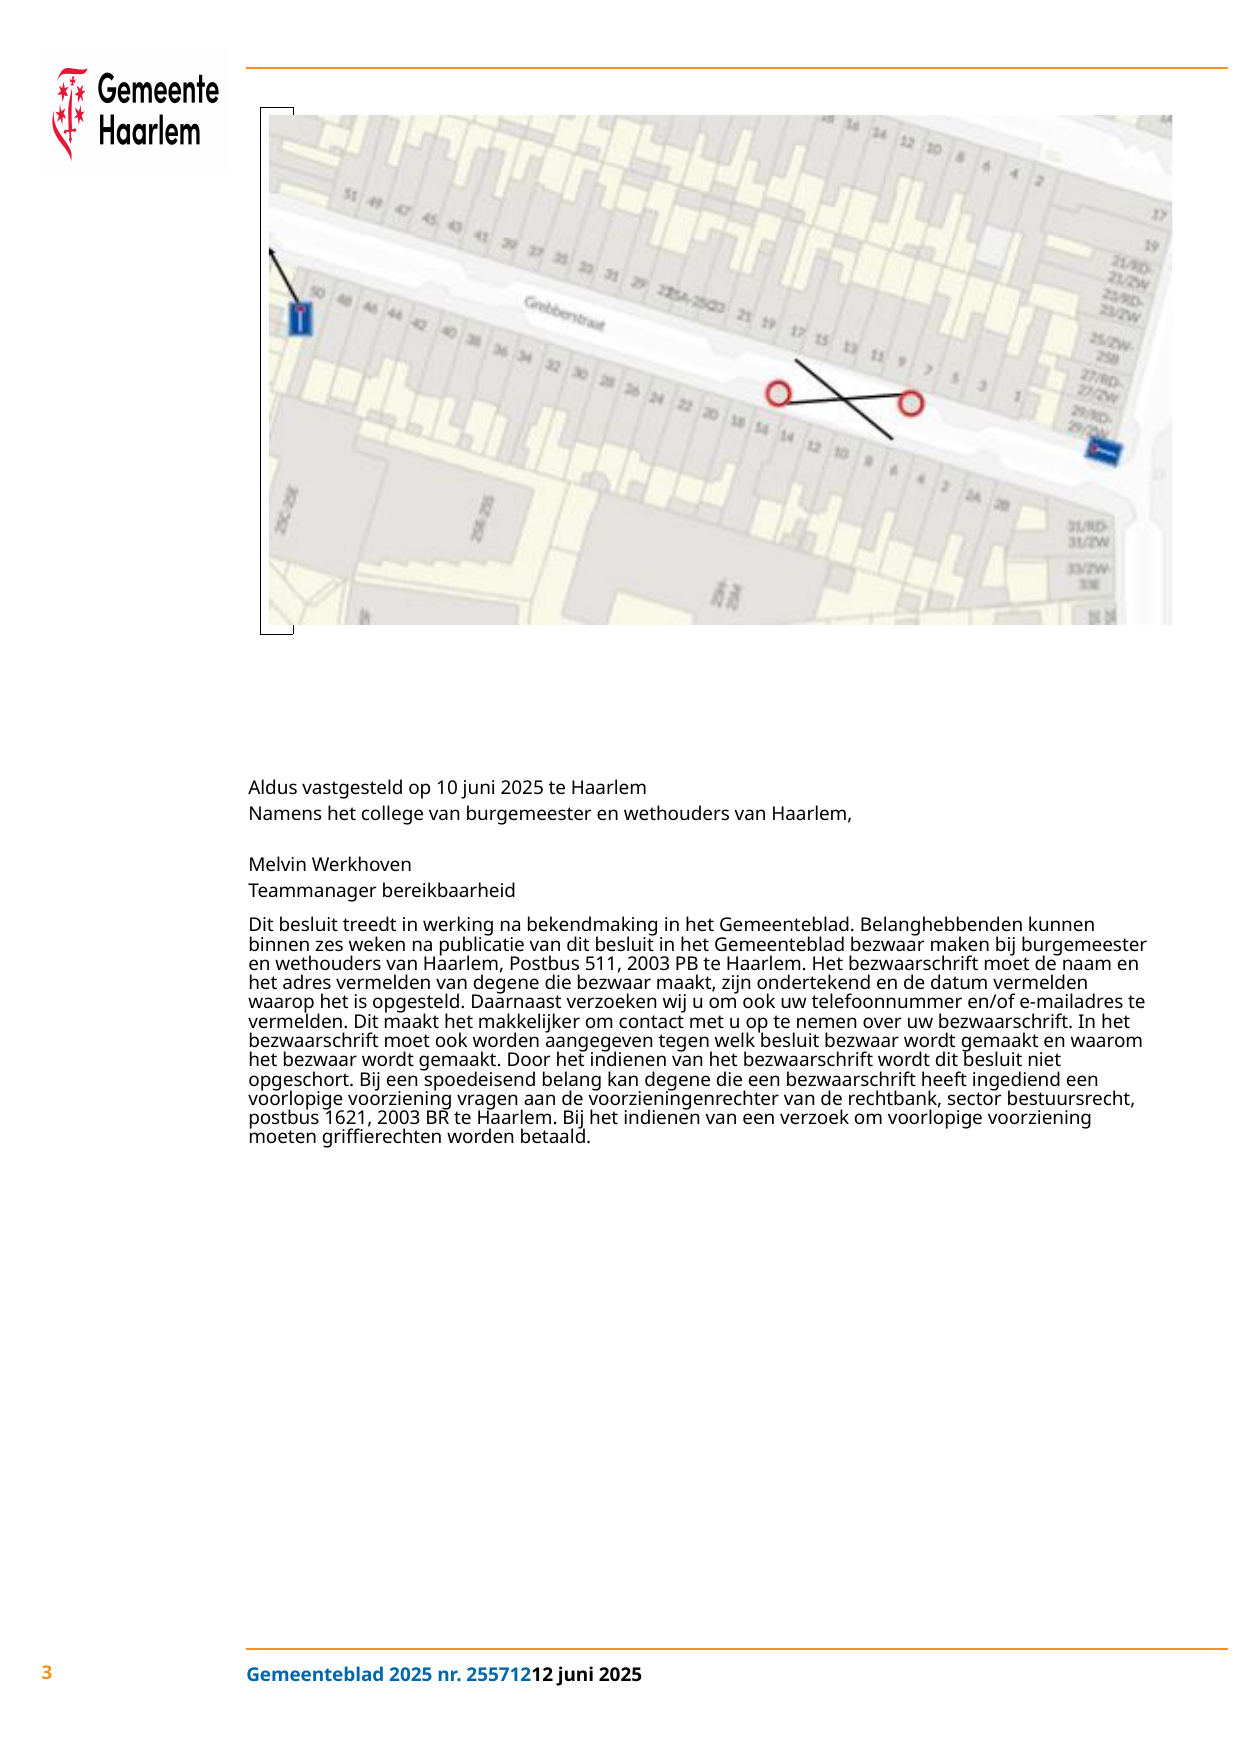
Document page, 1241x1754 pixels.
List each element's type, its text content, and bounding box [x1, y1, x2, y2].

picture [41, 47, 231, 172]
text Aldus vastgesteld op 10 juni 2025 te Haarlem [248, 774, 1152, 800]
text Dit besluit treedt in werking na bekendmaking in het Gemeenteblad. Belanghebbenden kunnen binnen zes weken na publicatie van dit besluit in het Gemeenteblad bezwaar maken bij burgemeester en wethouders van Haarlem, Postbus 511, 2003 PB te Haarlem. Het bezwaarschrift moet de naam en het adres vermelden van degene die bezwaar maakt, zijn ondertekend en de datum vermelden waarop het is opgesteld. Daarnaast verzoeken wij u om ook uw telefoonnummer en/of e-mailadres te vermelden. Dit maakt het makkelijker om contact met u op te nemen over uw bezwaarschrift. In het bezwaarschrift moet ook worden aangegeven tegen welk besluit bezwaar wordt gemaakt en waarom het bezwaar wordt gemaakt. Door het indienen van het bezwaarschrift wordt dit besluit niet opgeschort. Bij een spoedeisend belang kan degene die een bezwaarschrift heeft ingediend een voorlopige voorziening vragen aan de voorzieningenrechter van de rechtbank, sector bestuursrecht, postbus 1621, 2003 BR te Haarlem. Bij het indienen van een verzoek om voorlopige voorziening moeten griffierechten worden betaald. [248, 916, 1152, 1148]
text Teammanager bereikbaarheid [248, 877, 1152, 903]
text Namens het college van burgemeester en wethouders van Haarlem, [248, 800, 1152, 826]
text Melvin Werkhoven [248, 851, 1152, 877]
picture [268, 115, 1173, 625]
